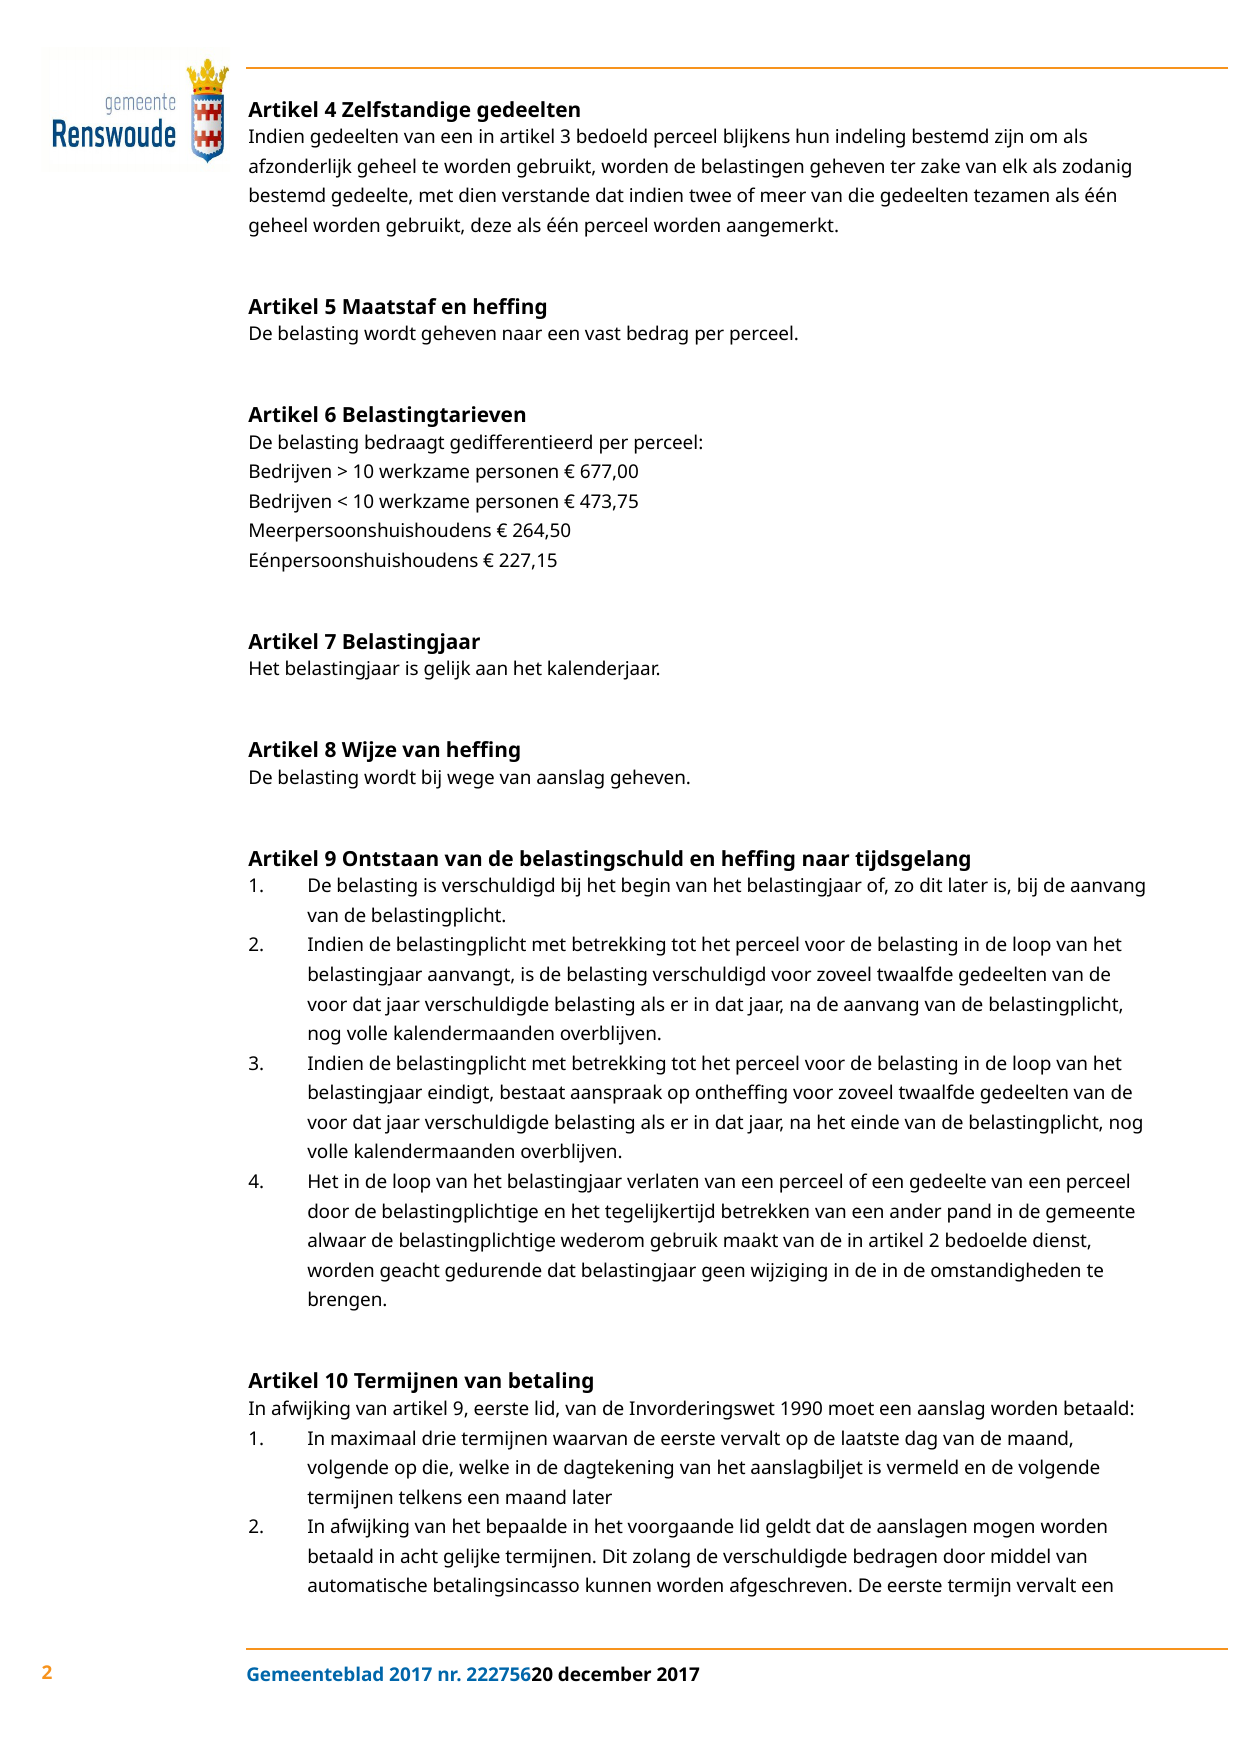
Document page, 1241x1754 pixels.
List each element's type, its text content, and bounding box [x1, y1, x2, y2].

text Artikel 8 Wijze van heffing [248, 736, 1152, 764]
text De belasting wordt bij wege van aanslag geheven. [248, 764, 1152, 790]
picture [41, 47, 231, 172]
text Bedrijven < 10 werkzame personen € 473,75 [248, 488, 1152, 514]
text Artikel 6 Belastingtarieven [248, 400, 1152, 429]
text Artikel 9 Ontstaan van de belastingschuld en heffing naar tijdsgelang [248, 844, 1152, 872]
text De belasting wordt geheven naar een vast bedrag per perceel. [248, 320, 1152, 346]
list De belasting is verschuldigd bij het begin van het belastingjaar of, zo dit later is, bij de aanvang van de belastingplicht. [248, 872, 1152, 928]
list Indien de belastingplicht met betrekking tot het perceel voor de belasting in de loop van het belastingjaar aanvangt, is de belasting verschuldigd voor zoveel twaalfde gedeelten van de voor dat jaar verschuldigde belasting als er in dat jaar, na de aanvang van de belastingplicht, nog volle kalendermaanden overblijven. [248, 932, 1152, 1046]
text Bedrijven > 10 werkzame personen € 677,00 [248, 458, 1152, 484]
text Meerpersoonshuishoudens € 264,50 [248, 518, 1152, 543]
text Artikel 7 Belastingjaar [248, 627, 1152, 656]
text Artikel 4 Zelfstandige gedeelten [248, 95, 1152, 123]
list Het in de loop van het belastingjaar verlaten van een perceel of een gedeelte van een perceel door de belastingplichtige en het tegelijkertijd betrekken van een ander pand in de gemeente alwaar de belastingplichtige wederom gebruik maakt van de in artikel 2 bedoelde dienst, worden geacht gedurende dat belastingjaar geen wijziging in de in de omstandigheden te brengen. [248, 1168, 1152, 1312]
text Eénpersoonshuishoudens € 227,15 [248, 547, 1152, 573]
text De belasting bedraagt gedifferentieerd per perceel: [248, 429, 1152, 454]
list In afwijking van het bepaalde in het voorgaande lid geldt dat de aanslagen mogen worden betaald in acht gelijke termijnen. Dit zolang de verschuldigde bedragen door middel van automatische betalingsincasso kunnen worden afgeschreven. De eerste termijn vervalt een [248, 1513, 1152, 1598]
text Indien gedeelten van een in artikel 3 bedoeld perceel blijkens hun indeling bestemd zijn om als afzonderlijk geheel te worden gebruikt, worden de belastingen geheven ter zake van elk als zodanig bestemd gedeelte, met dien verstande dat indien twee of meer van die gedeelten tezamen als één geheel worden gebruikt, deze als één perceel worden aangemerkt. [248, 123, 1152, 238]
text Artikel 5 Maatstaf en heffing [248, 292, 1152, 320]
text Het belastingjaar is gelijk aan het kalenderjaar. [248, 656, 1152, 681]
list In maximaal drie termijnen waarvan de eerste vervalt op de laatste dag van de maand, volgende op die, welke in de dagtekening van het aanslagbiljet is vermeld en de volgende termijnen telkens een maand later [248, 1425, 1152, 1509]
text Artikel 10 Termijnen van betaling [248, 1367, 1152, 1395]
text In afwijking van artikel 9, eerste lid, van de Invorderingswet 1990 moet een aanslag worden betaald: [248, 1395, 1152, 1421]
list Indien de belastingplicht met betrekking tot het perceel voor de belasting in de loop van het belastingjaar eindigt, bestaat aanspraak op ontheffing voor zoveel twaalfde gedeelten van de voor dat jaar verschuldigde belasting als er in dat jaar, na het einde van de belastingplicht, nog volle kalendermaanden overblijven. [248, 1050, 1152, 1164]
